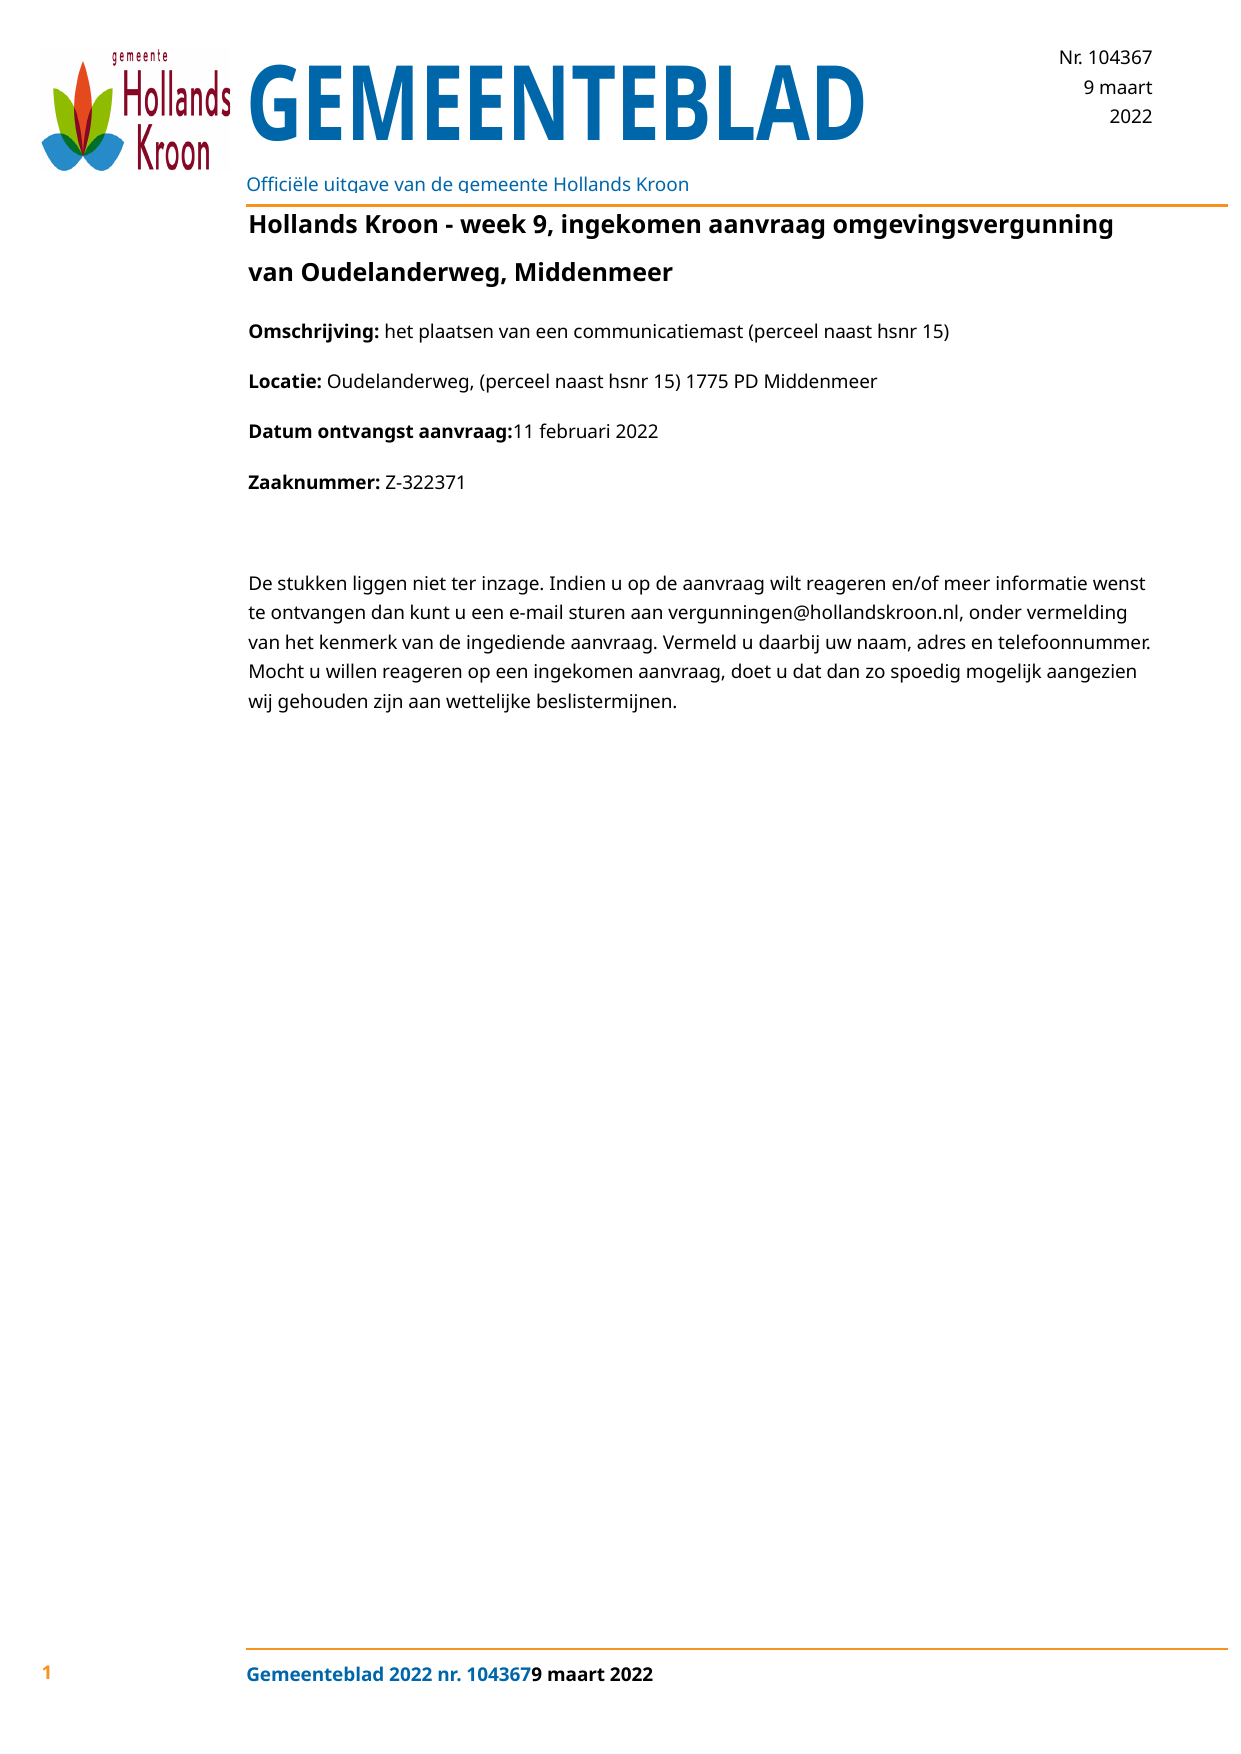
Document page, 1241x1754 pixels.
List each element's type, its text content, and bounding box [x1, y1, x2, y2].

picture [41, 47, 231, 172]
text Hollands Kroon - week 9, ingekomen aanvraag omgevingsvergunning van Oudelanderweg, Middenmeer [248, 207, 1152, 288]
text Locatie: Oudelanderweg, (perceel naast hsnr 15) 1775 PD Middenmeer [248, 368, 1152, 394]
text Datum ontvangst aanvraag:11 februari 2022 [248, 419, 1152, 444]
text Zaaknummer: Z-322371 [248, 469, 1152, 495]
text Omschrijving: het plaatsen van een communica­tiemast (perceel naast hsnr 15) [248, 318, 1152, 344]
text De stukken liggen niet ter inzage. Indien u op de aanvraag wilt reageren en/of meer informatie wenst te ontvangen dan kunt u een e-mail sturen aan vergunningen@hollandskroon.nl, onder vermelding van het kenmerk van de ingediende aanvraag. Vermeld u daarbij uw naam, adres en telefoonnummer. Mocht u willen reageren op een ingekomen aanvraag, doet u dat dan zo spoedig mogelijk aangezien wij gehouden zijn aan wettelijke beslistermijnen. [248, 570, 1152, 714]
